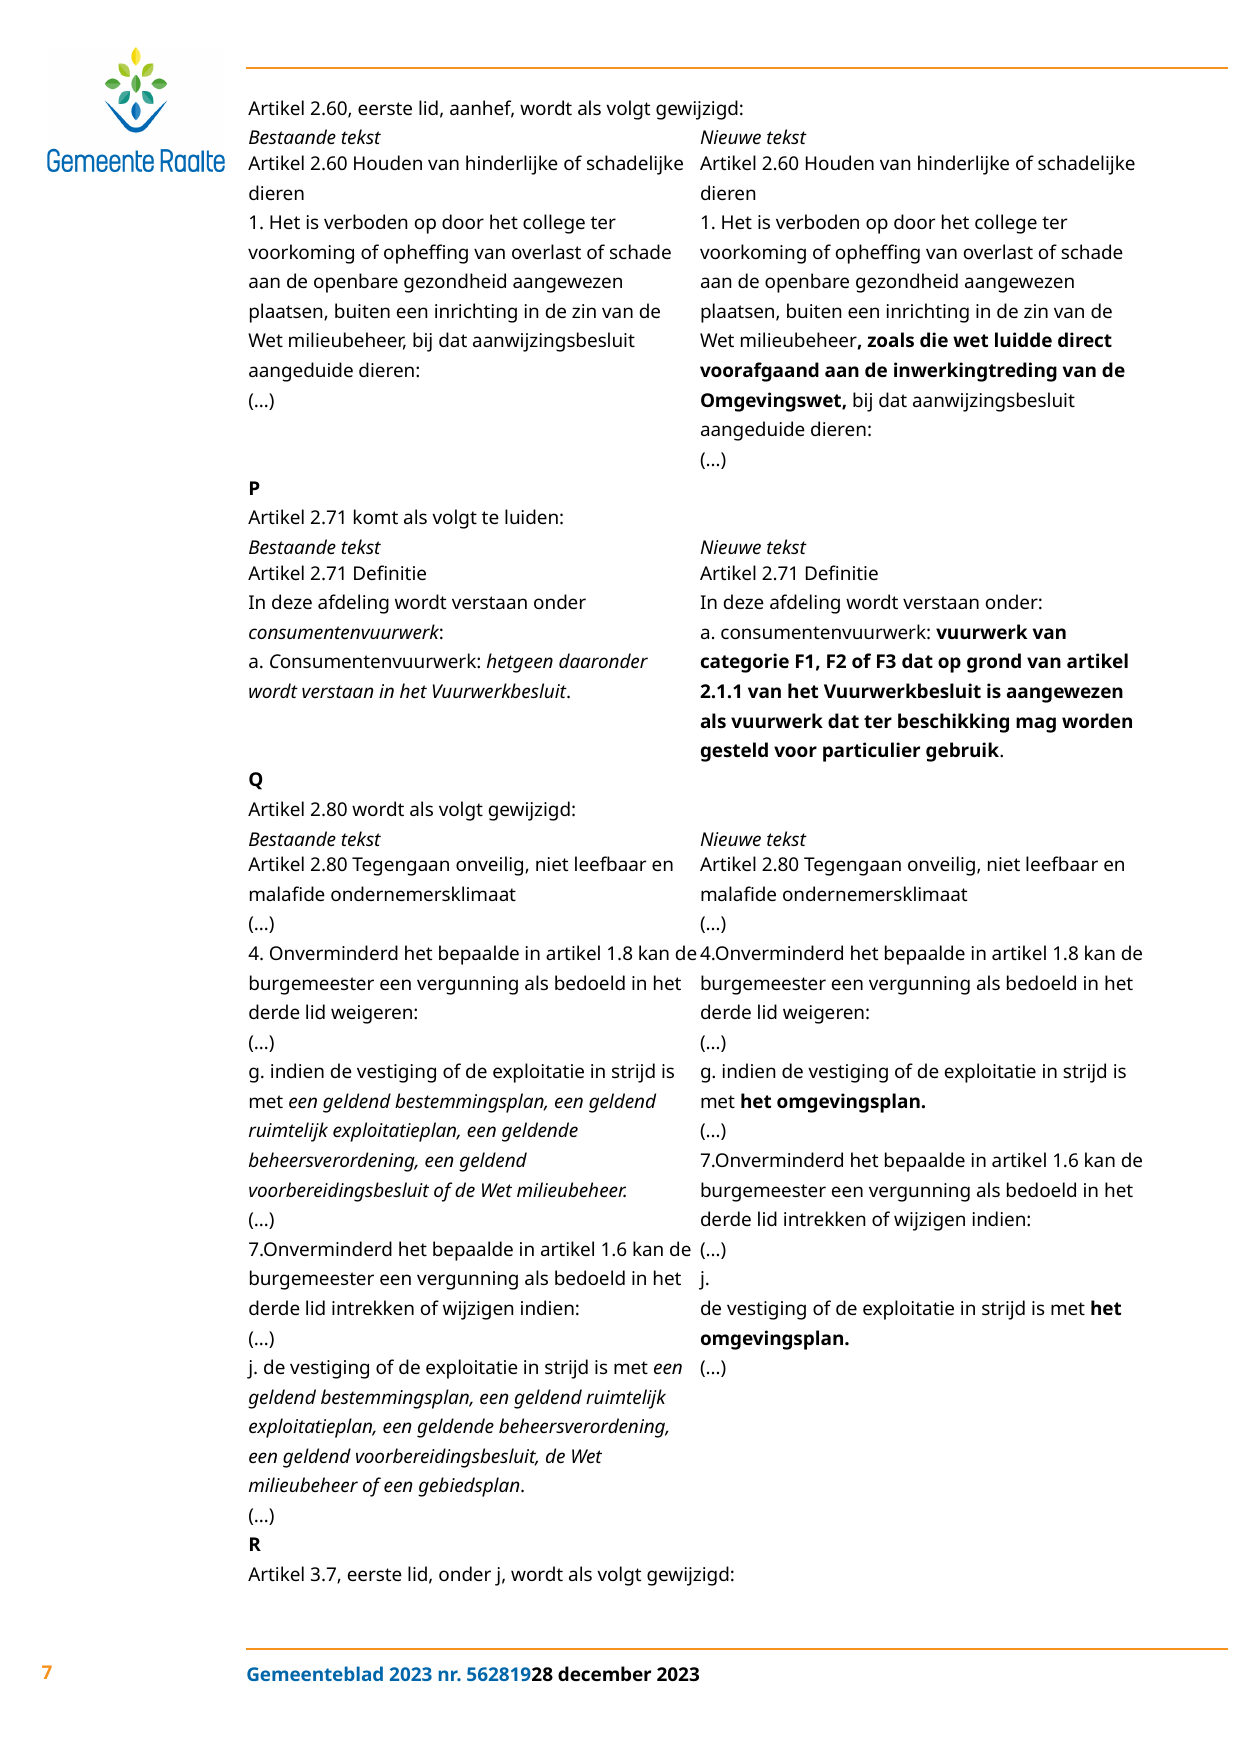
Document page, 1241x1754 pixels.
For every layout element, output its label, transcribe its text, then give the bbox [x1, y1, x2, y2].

table_cell Artikel 2.80 Tegengaan onveilig, niet leefbaar en malafide ondernemersklimaat (…) 4.Onverminderd het bepaalde in artikel 1.8 kan de burgemeester een vergunning als bedoeld in het derde lid weigeren: (…) g. indien de vestiging of de exploitatie in strijd is met het omgevingsplan. (…) 7.Onverminderd het bepaalde in artikel 1.6 kan de burgemeester een vergunning als bedoeld in het derde lid intrekken of wijzigen indien: (…) j. de vestiging of de exploitatie in strijd is met het omgevingsplan. (…) [700, 851, 1152, 1528]
text R [248, 1531, 1152, 1557]
table_cell Artikel 2.71 Definitie In deze afdeling wordt verstaan onder consumentenvuurwerk: a. Consumentenvuurwerk: hetgeen daaronder wordt verstaan in het Vuurwerkbesluit. [248, 560, 700, 763]
table_header Nieuwe tekst [700, 125, 1152, 150]
table_header Nieuwe tekst [700, 534, 1152, 560]
table_cell Artikel 2.60 Houden van hinderlijke of schadelijke dieren 1. Het is verboden op door het college ter voorkoming of opheffing van overlast of schade aan de openbare gezondheid aangewezen plaatsen, buiten een inrichting in de zin van de Wet milieubeheer, zoals die wet luidde direct voorafgaand aan de inwerkingtreding van de Omgevingswet, bij dat aanwijzingsbesluit aangeduide dieren: (…) [700, 150, 1152, 472]
text Artikel 2.60, eerste lid, aanhef, wordt als volgt gewijzigd: [248, 95, 1152, 121]
text Artikel 2.71 komt als volgt te luiden: [248, 504, 1152, 530]
table_header Nieuwe tekst [700, 826, 1152, 851]
text P [248, 475, 1152, 501]
table_header Bestaande tekst [248, 534, 700, 560]
text Artikel 2.80 wordt als volgt gewijzigd: [248, 796, 1152, 822]
picture [41, 47, 231, 172]
text Q [248, 766, 1152, 792]
table_cell Artikel 2.80 Tegengaan onveilig, niet leefbaar en malafide ondernemersklimaat (…) 4. Onverminderd het bepaalde in artikel 1.8 kan de burgemeester een vergunning als bedoeld in het derde lid weigeren: (…) g. indien de vestiging of de exploitatie in strijd is met een geldend bestemmingsplan, een geldend ruimtelijk exploitatieplan, een geldende beheersverordening, een geldend voorbereidingsbesluit of de Wet milieubeheer. (…) 7.Onverminderd het bepaalde in artikel 1.6 kan de burgemeester een vergunning als bedoeld in het derde lid intrekken of wijzigen indien: (…) j. de vestiging of de exploitatie in strijd is met een geldend bestemmingsplan, een geldend ruimtelijk exploitatieplan, een geldende beheersverordening, een geldend voorbereidingsbesluit, de Wet milieubeheer of een gebiedsplan. (…) [248, 851, 700, 1528]
table_cell Artikel 2.71 Definitie In deze afdeling wordt verstaan onder: a. consumentenvuurwerk: vuurwerk van categorie F1, F2 of F3 dat op grond van artikel 2.1.1 van het Vuurwerkbesluit is aangewezen als vuurwerk dat ter beschikking mag worden gesteld voor particulier gebruik. [700, 560, 1152, 763]
table_cell Artikel 2.60 Houden van hinderlijke of schadelijke dieren 1. Het is verboden op door het college ter voorkoming of opheffing van overlast of schade aan de openbare gezondheid aangewezen plaatsen, buiten een inrichting in de zin van de Wet milieubeheer, bij dat aanwijzingsbesluit aangeduide dieren: (…) [248, 150, 700, 472]
table_header Bestaande tekst [248, 125, 700, 150]
table_header Bestaande tekst [248, 826, 700, 851]
text Artikel 3.7, eerste lid, onder j, wordt als volgt gewijzigd: [248, 1561, 1152, 1587]
